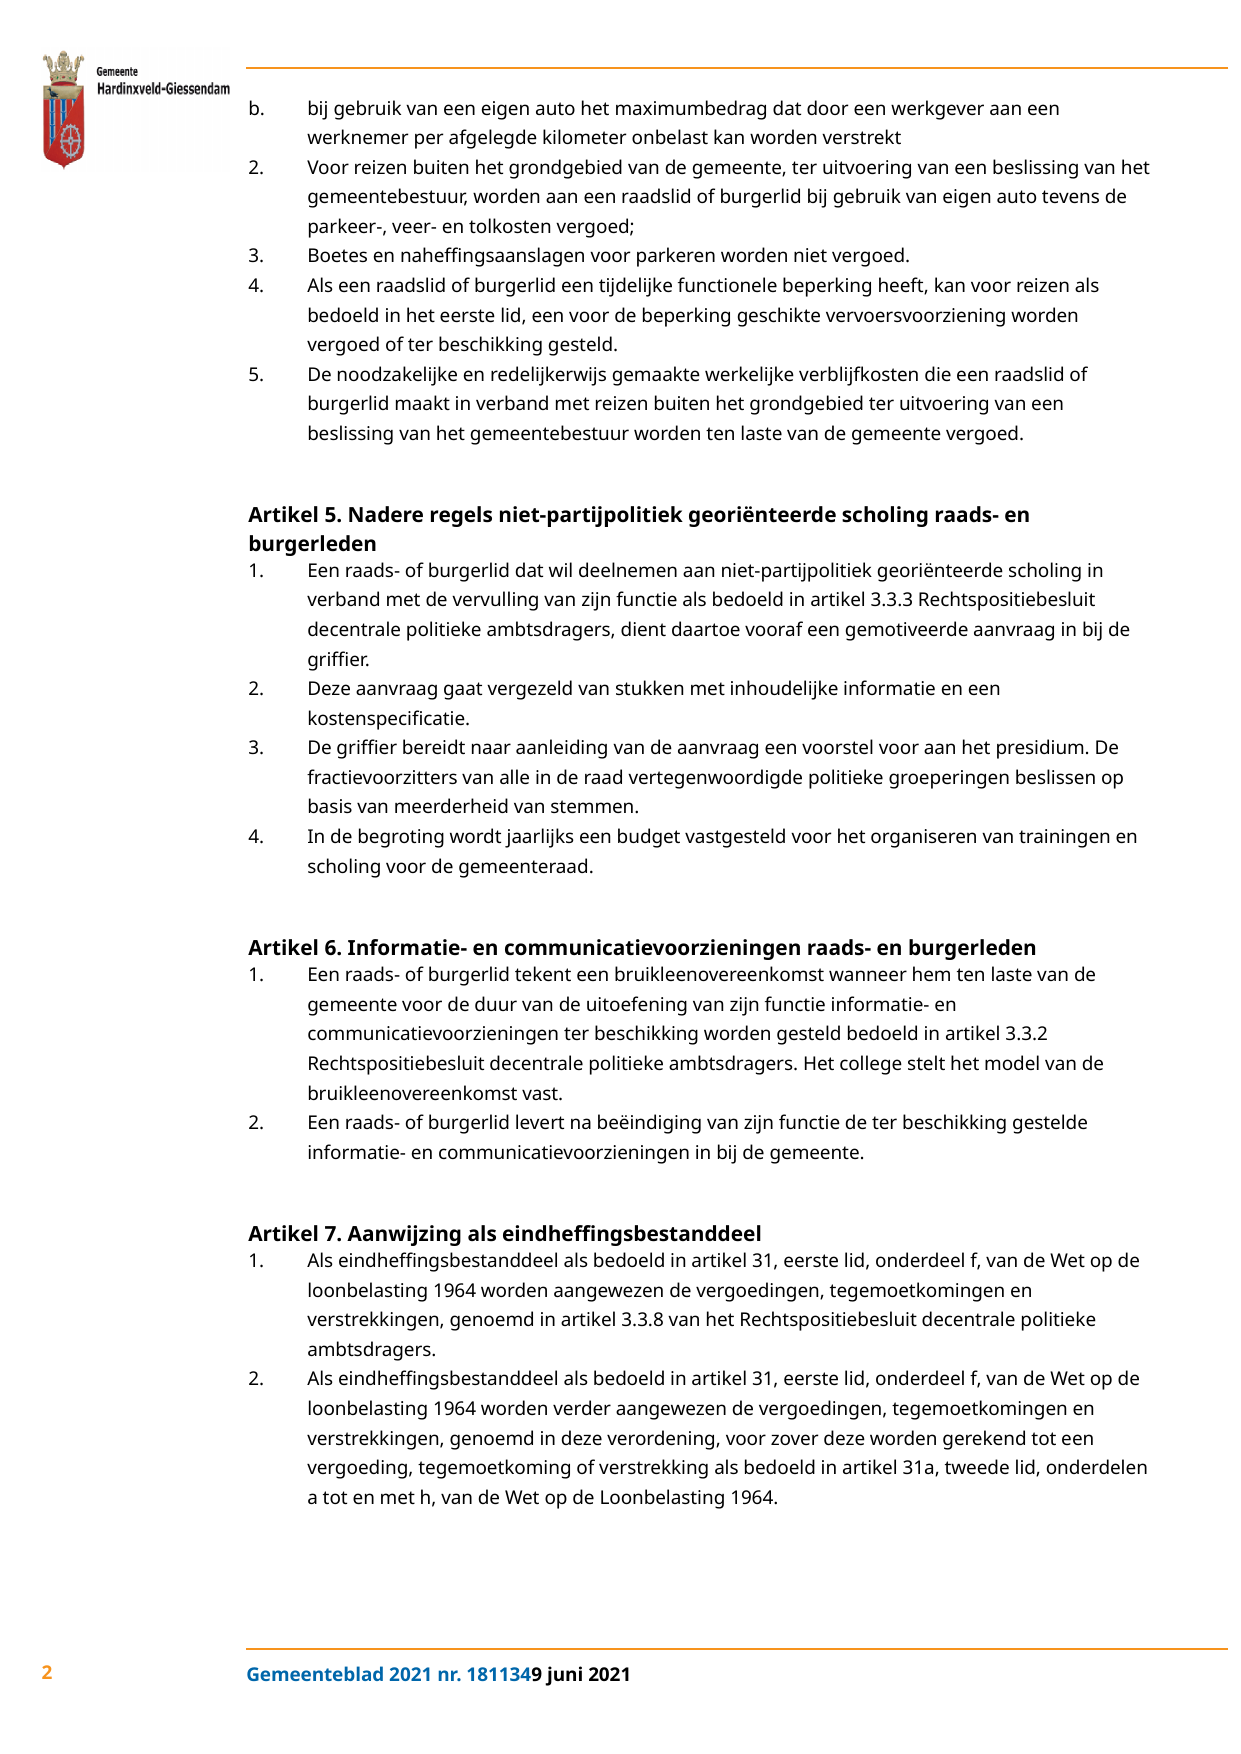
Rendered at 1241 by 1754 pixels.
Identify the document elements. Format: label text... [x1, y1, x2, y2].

list De griffier bereidt naar aanleiding van de aanvraag een voorstel voor aan het presidium. De fractievoorzitters van alle in de raad vertegenwoordigde politieke groeperingen beslissen op basis van meerderheid van stemmen. [248, 734, 1152, 819]
list Deze aanvraag gaat vergezeld van stukken met inhoudelijke informatie en een kostenspecificatie. [248, 675, 1152, 731]
text Artikel 7. Aanwijzing als eindheffingsbestanddeel [248, 1219, 1152, 1247]
list De noodzakelijke en redelijkerwijs gemaakte werkelijke verblijfkosten die een raadslid of burgerlid maakt in verband met reizen buiten het grondgebied ter uitvoering van een beslissing van het gemeentebestuur worden ten laste van de gemeente vergoed. [248, 361, 1152, 446]
list Voor reizen buiten het grondgebied van de gemeente, ter uitvoering van een beslissing van het gemeentebestuur, worden aan een raadslid of burgerlid bij gebruik van eigen auto tevens de parkeer-, veer- en tolkosten vergoed; [248, 154, 1152, 239]
list Een raads- of burgerlid dat wil deelnemen aan niet-partijpolitiek georiënteerde scholing in verband met de vervulling van zijn functie als bedoeld in artikel 3.3.3 Rechtspositiebesluit decentrale politieke ambtsdragers, dient daartoe vooraf een gemotiveerde aanvraag in bij de griffier. [248, 557, 1152, 672]
list Een raads- of burgerlid levert na beëindiging van zijn functie de ter beschikking gestelde informatie- en communicatievoorzieningen in bij de gemeente. [248, 1109, 1152, 1164]
list bij gebruik van een eigen auto het maximumbedrag dat door een werkgever aan een werknemer per afgelegde kilometer onbelast kan worden verstrekt [248, 95, 1152, 150]
list Als een raadslid of burgerlid een tijdelijke functionele beperking heeft, kan voor reizen als bedoeld in het eerste lid, een voor de beperking geschikte vervoersvoorziening worden vergoed of ter beschikking gesteld. [248, 272, 1152, 357]
list Als eindheffingsbestanddeel als bedoeld in artikel 31, eerste lid, onderdeel f, van de Wet op de loonbelasting 1964 worden verder aangewezen de vergoedingen, tegemoetkomingen en verstrekkingen, genoemd in deze verordening, voor zover deze worden gerekend tot een vergoeding, tegemoetkoming of verstrekking als bedoeld in artikel 31a, tweede lid, onderdelen a tot en met h, van de Wet op de Loonbelasting 1964. [248, 1366, 1152, 1510]
picture [41, 47, 231, 172]
text Artikel 6. Informatie- en communicatievoorzieningen raads- en burgerleden [248, 933, 1152, 961]
text Artikel 5. Nadere regels niet-partijpolitiek georiënteerde scholing raads- en burgerleden [248, 500, 1152, 557]
list In de begroting wordt jaarlijks een budget vastgesteld voor het organiseren van trainingen en scholing voor de gemeenteraad. [248, 823, 1152, 879]
list Een raads- of burgerlid tekent een bruikleenovereenkomst wanneer hem ten laste van de gemeente voor de duur van de uitoefening van zijn functie informatie- en communicatievoorzieningen ter beschikking worden gesteld bedoeld in artikel 3.3.2 Rechtspositiebesluit decentrale politieke ambtsdragers. Het college stelt het model van de bruikleenovereenkomst vast. [248, 961, 1152, 1105]
list Als eindheffingsbestanddeel als bedoeld in artikel 31, eerste lid, onderdeel f, van de Wet op de loonbelasting 1964 worden aangewezen de vergoedingen, tegemoetkomingen en verstrekkingen, genoemd in artikel 3.3.8 van het Rechtspositiebesluit decentrale politieke ambtsdragers. [248, 1247, 1152, 1362]
list Boetes en naheffingsaanslagen voor parkeren worden niet vergoed. [248, 243, 1152, 268]
